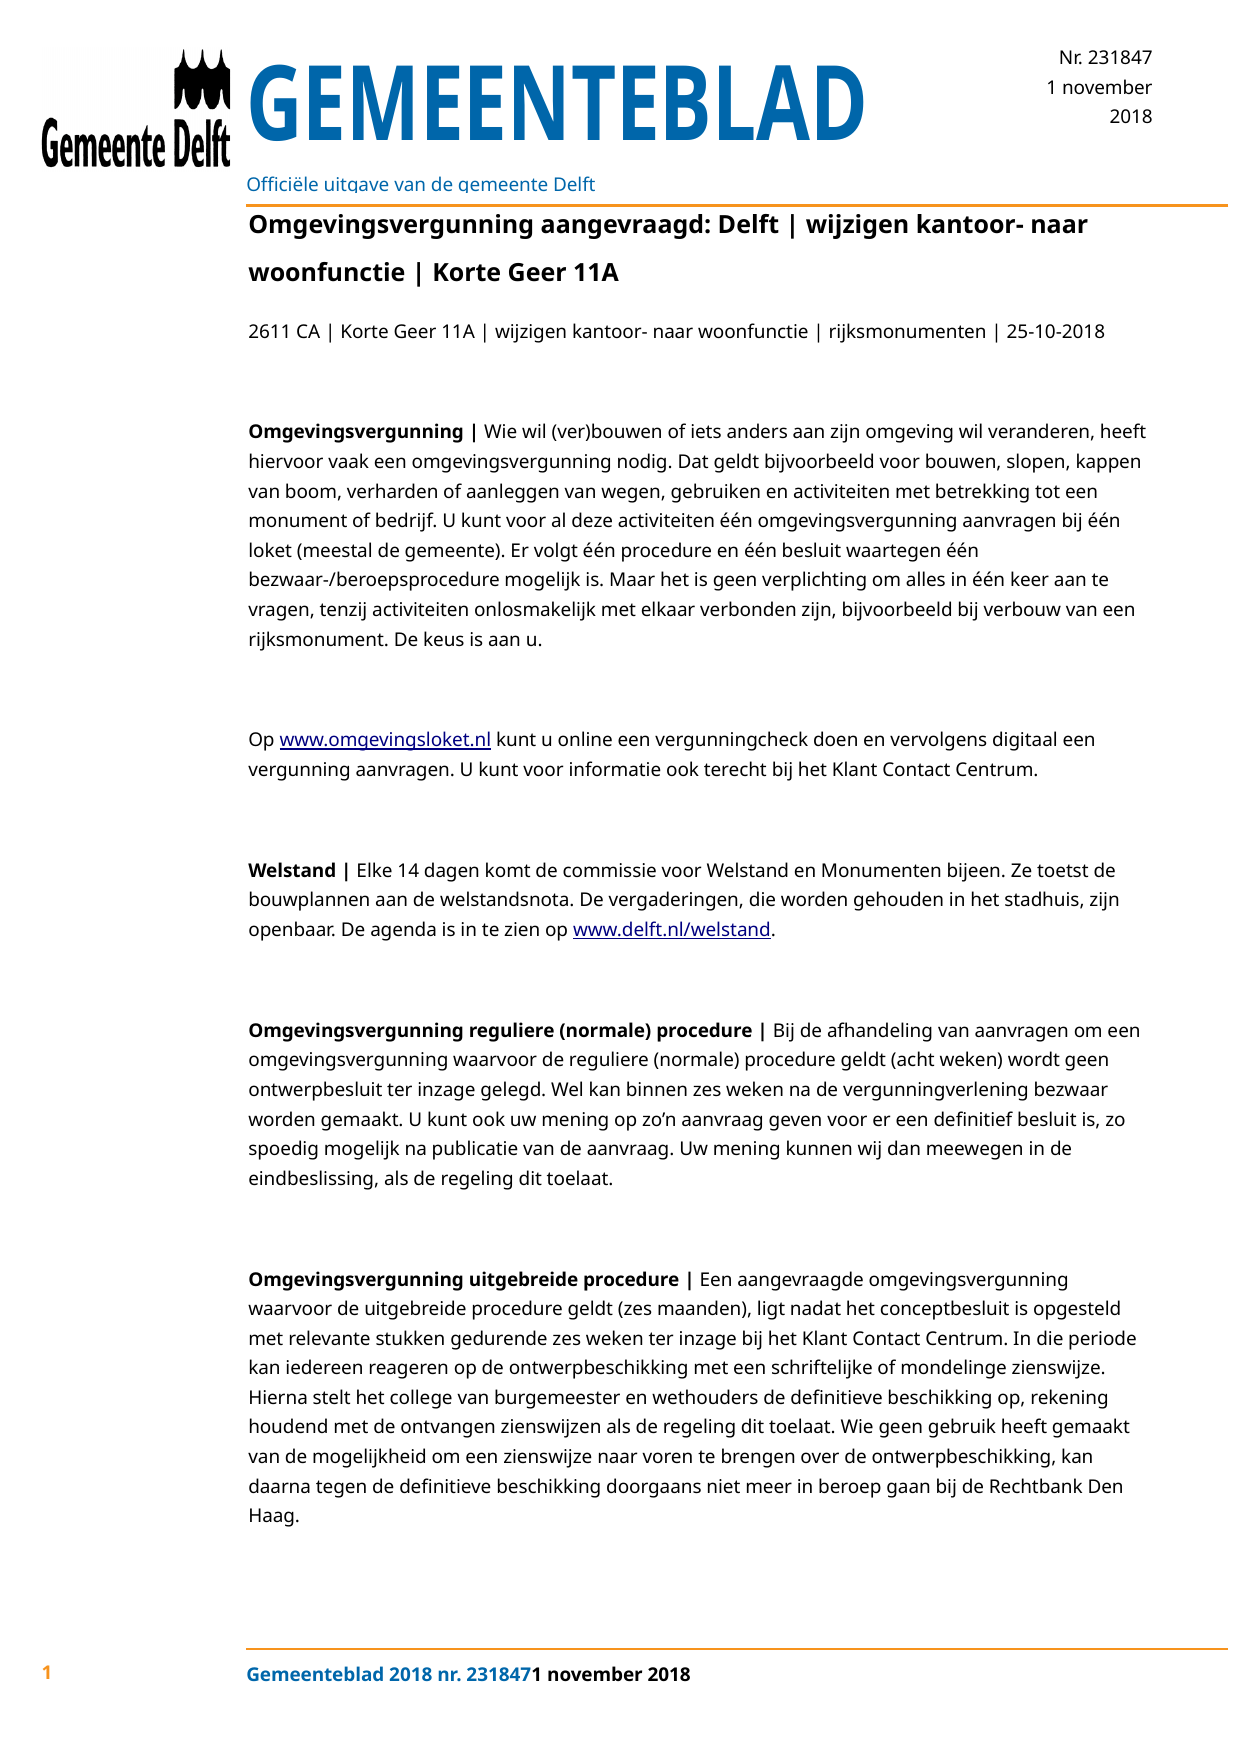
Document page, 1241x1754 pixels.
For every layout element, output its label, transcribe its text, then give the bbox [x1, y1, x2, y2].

text Welstand | Elke 14 dagen komt de commissie voor Welstand en Monumenten bijeen. Ze toetst de bouwplannen aan de welstandsnota. De vergaderingen, die worden gehouden in het stadhuis, zijn openbaar. De agenda is in te zien op www.delft.nl/welstand. [248, 857, 1152, 942]
text Op www.omgevingsloket.nl kunt u online een vergunningcheck doen en vervolgens digitaal een vergunning aanvragen. U kunt voor informatie ook terecht bij het Klant Contact Centrum. [248, 727, 1152, 782]
text Omgevingsvergunning reguliere (normale) procedure | Bij de afhandeling van aanvragen om een omgevingsvergunning waarvoor de reguliere (normale) procedure geldt (acht weken) wordt geen ontwerpbesluit ter inzage gelegd. Wel kan binnen zes weken na de vergunningverlening bezwaar worden gemaakt. U kunt ook uw mening op zo’n aanvraag geven voor er een definitief besluit is, zo spoedig mogelijk na publicatie van de aanvraag. Uw mening kunnen wij dan meewegen in de eindbeslissing, als de regeling dit toelaat. [248, 1017, 1152, 1191]
text Omgevingsvergunning | Wie wil (ver)bouwen of iets anders aan zijn omgeving wil veranderen, heeft hiervoor vaak een omgevingsvergunning nodig. Dat geldt bijvoorbeeld voor bouwen, slopen, kappen van boom, verharden of aanleggen van wegen, gebruiken en activiteiten met betrekking tot een monument of bedrijf. U kunt voor al deze activiteiten één omgevingsvergunning aanvragen bij één loket (meestal de gemeente). Er volgt één procedure en één besluit waartegen één bezwaar-/beroepsprocedure mogelijk is. Maar het is geen verplichting om alles in één keer aan te vragen, tenzij activiteiten onlosmakelijk met elkaar verbonden zijn, bijvoorbeeld bij verbouw van een rijksmonument. De keus is aan u. [248, 419, 1152, 652]
picture [41, 47, 231, 172]
text Omgevingsvergunning uitgebreide procedure | Een aangevraagde omgevingsvergunning waarvoor de uitgebreide procedure geldt (zes maanden), ligt nadat het conceptbesluit is opgesteld met relevante stukken gedurende zes weken ter inzage bij het Klant Contact Centrum. In die periode kan iedereen reageren op de ontwerpbeschikking met een schriftelijke of mondelinge zienswijze. Hierna stelt het college van burgemeester en wethouders de definitieve beschikking op, rekening houdend met de ontvangen zienswijzen als de regeling dit toelaat. Wie geen gebruik heeft gemaakt van de mogelijkheid om een zienswijze naar voren te brengen over de ontwerpbeschikking, kan daarna tegen de definitieve beschikking doorgaans niet meer in beroep gaan bij de Rechtbank Den Haag. [248, 1266, 1152, 1528]
text 2611 CA | Korte Geer 11A | wijzigen kantoor- naar woonfunctie | rijksmonumenten | 25-10-2018 [248, 318, 1152, 344]
text Omgevingsvergunning aangevraagd: Delft | wijzigen kantoor- naar woonfunctie | Korte Geer 11A [248, 207, 1152, 288]
